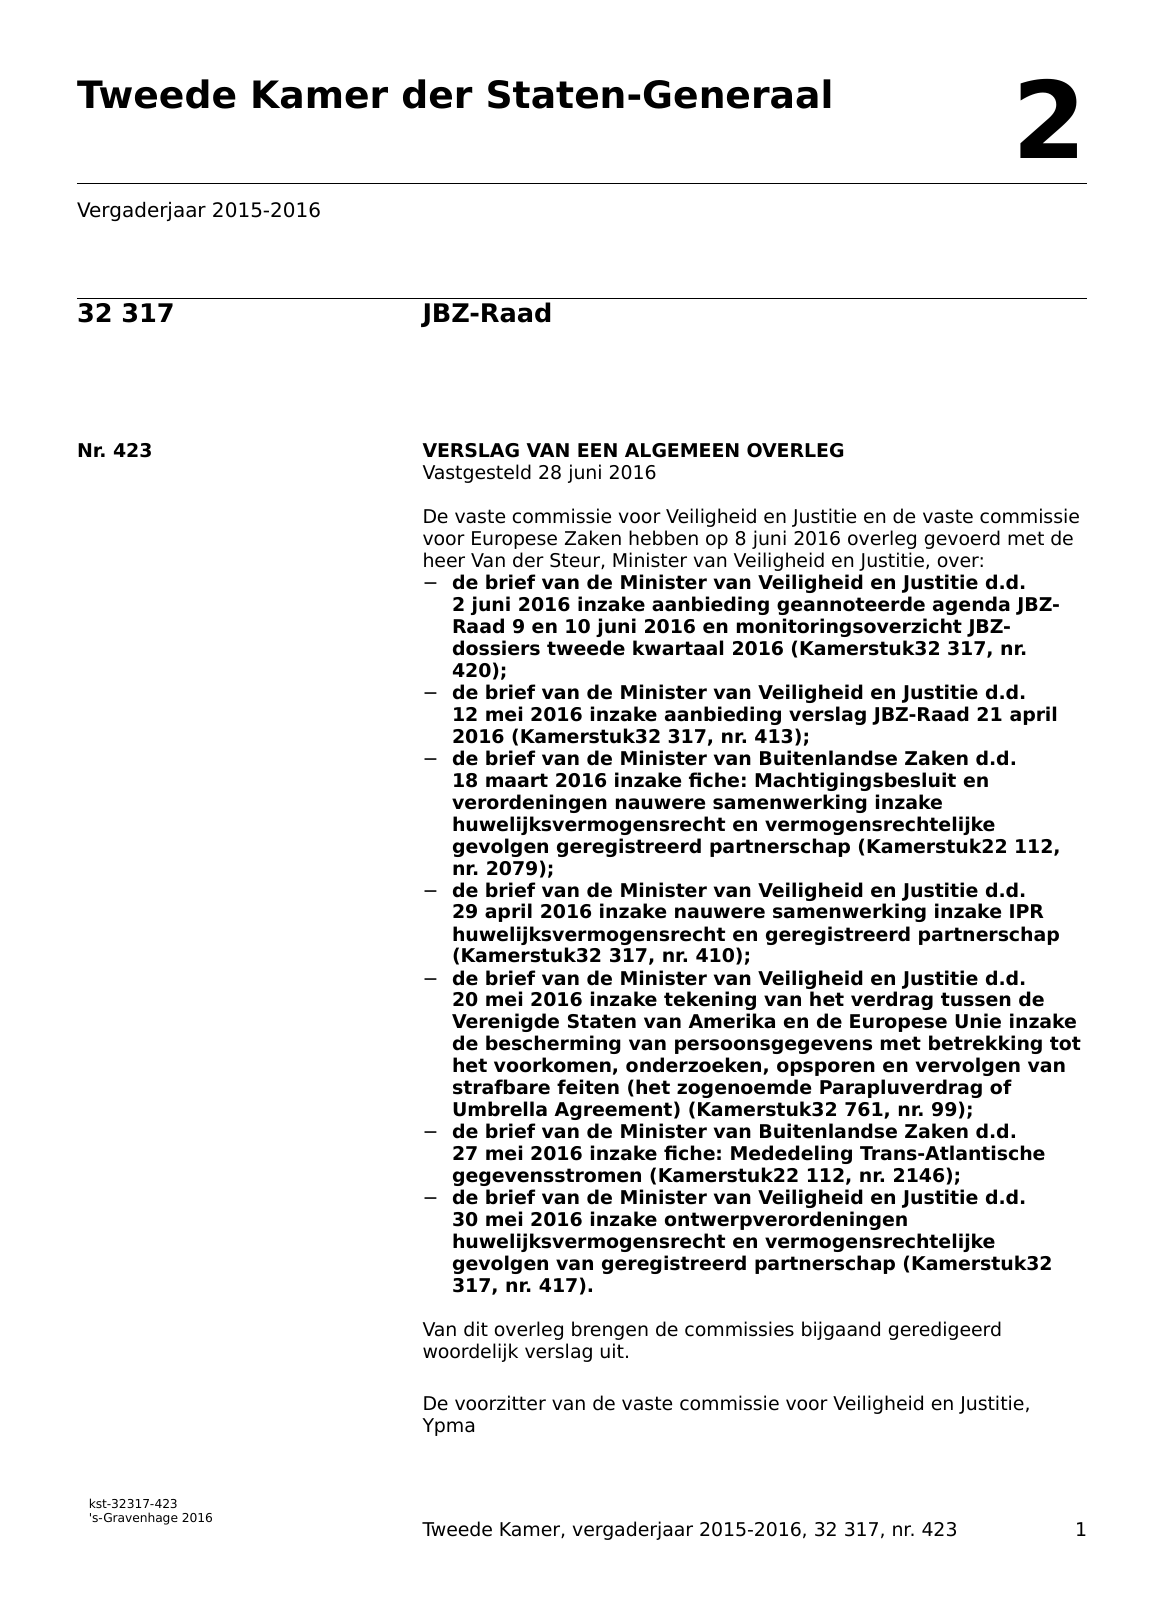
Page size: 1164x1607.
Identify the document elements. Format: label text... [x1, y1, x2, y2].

text − de brief van de Minister van Veiligheid en Justitie d.d. 2 juni 2016 inzake aanbieding geannoteerde agenda JBZ-Raad 9 en 10 juni 2016 en monitoringsoverzicht JBZ-dossiers tweede kwartaal 2016 (Kamerstuk32 317, nr. 420); [422, 572, 1087, 682]
text Vastgesteld 28 juni 2016 [422, 462, 1087, 484]
text De voorzitter van de vaste commissie voor Veiligheid en Justitie, Ypma [422, 1393, 1087, 1437]
text − de brief van de Minister van Veiligheid en Justitie d.d. 29 april 2016 inzake nauwere samenwerking inzake IPR huwelijksvermogensrecht en geregistreerd partnerschap (Kamerstuk32 317, nr. 410); [422, 879, 1087, 967]
table_header Tweede Kamer der Staten-Generaal [77, 59, 886, 183]
table_header 2 [886, 59, 1087, 183]
text De vaste commissie voor Veiligheid en Justitie en de vaste commissie voor Europese Zaken hebben op 8 juni 2016 overleg gevoerd met de heer Van der Steur, Minister van Veiligheid en Justitie, over: [422, 506, 1087, 572]
subtitle Nr. 423 VERSLAG VAN EEN ALGEMEEN OVERLEG [77, 440, 1087, 462]
text − de brief van de Minister van Veiligheid en Justitie d.d. 30 mei 2016 inzake ontwerpverordeningen huwelijksvermogensrecht en vermogensrechtelijke gevolgen van geregistreerd partnerschap (Kamerstuk32 317, nr. 417). [422, 1187, 1087, 1297]
text − de brief van de Minister van Buitenlandse Zaken d.d. 27 mei 2016 inzake fiche: Mededeling Trans-Atlantische gegevensstromen (Kamerstuk22 112, nr. 2146); [422, 1121, 1087, 1187]
text − de brief van de Minister van Veiligheid en Justitie d.d. 20 mei 2016 inzake tekening van het verdrag tussen de Verenigde Staten van Amerika en de Europese Unie inzake de bescherming van persoonsgegevens met betrekking tot het voorkomen, onderzoeken, opsporen en vervolgen van strafbare feiten (het zogenoemde Parapluverdrag of Umbrella Agreement) (Kamerstuk32 761, nr. 99); [422, 967, 1087, 1121]
table_cell Vergaderjaar 2015-2016 [77, 184, 1087, 298]
text Van dit overleg brengen de commissies bijgaand geredigeerd woordelijk verslag uit. [422, 1319, 1087, 1363]
text 's-Gravenhage 2016 [88, 1511, 323, 1525]
text − de brief van de Minister van Veiligheid en Justitie d.d. 12 mei 2016 inzake aanbieding verslag JBZ-Raad 21 april 2016 (Kamerstuk32 317, nr. 413); [422, 682, 1087, 748]
subtitle 32 317 JBZ-Raad [77, 299, 1087, 329]
text kst-32317-423 [88, 1497, 323, 1511]
text − de brief van de Minister van Buitenlandse Zaken d.d. 18 maart 2016 inzake fiche: Machtigingsbesluit en verordeningen nauwere samenwerking inzake huwelijksvermogensrecht en vermogensrechtelijke gevolgen geregistreerd partnerschap (Kamerstuk22 112, nr. 2079); [422, 748, 1087, 879]
